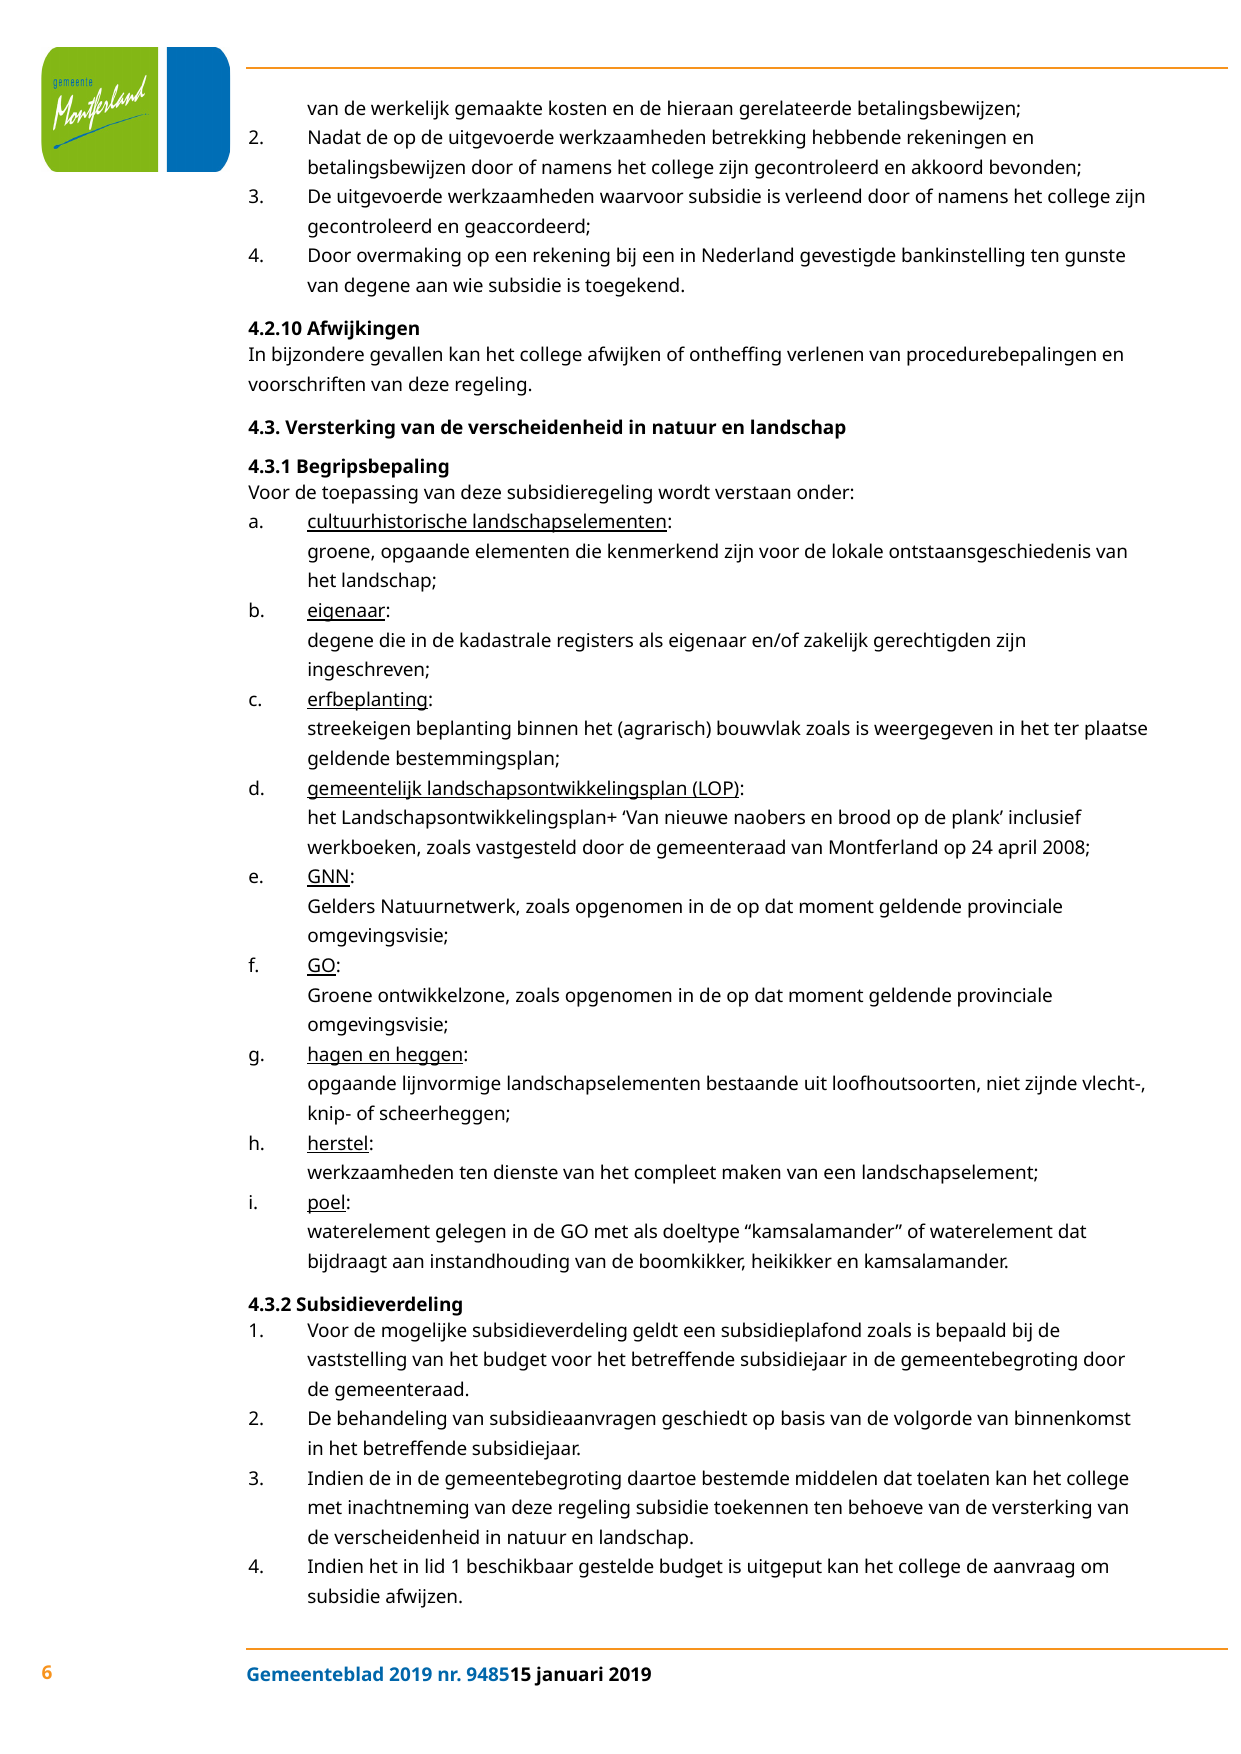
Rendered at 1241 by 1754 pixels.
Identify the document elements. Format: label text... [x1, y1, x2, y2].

list De behandeling van subsidieaanvragen geschiedt op basis van de volgorde van binnenkomst in het betreffende subsidiejaar. [248, 1406, 1152, 1461]
list streekeigen beplanting binnen het (agrarisch) bouwvlak zoals is weergegeven in het ter plaatse geldende bestemmingsplan; [248, 716, 1152, 771]
list Nadat de op de uitgevoerde werkzaamheden betrekking hebbende rekeningen en betalingsbewijzen door of namens het college zijn gecontroleerd en akkoord bevonden; [248, 124, 1152, 180]
picture [41, 47, 231, 172]
list herstel: [248, 1130, 1152, 1155]
list Door overmaking op een rekening bij een in Nederland gevestigde bankinstelling ten gunste van degene aan wie subsidie is toegekend. [248, 243, 1152, 298]
text 4.3. Versterking van de verscheidenheid in natuur en landschap [248, 414, 1152, 439]
list groene, opgaande elementen die kenmerkend zijn voor de lokale ontstaansgeschiedenis van het landschap; [248, 538, 1152, 593]
list het Landschapsontwikkelingsplan+ ‘Van nieuwe naobers en brood op de plank’ inclusief werkboeken, zoals vastgesteld door de gemeenteraad van Montferland op 24 april 2008; [248, 804, 1152, 859]
text 4.3.2 Subsidieverdeling [248, 1291, 1152, 1317]
text 4.2.10 Afwijkingen [248, 315, 1152, 341]
list waterelement gelegen in de GO met als doeltype “kamsalamander” of waterelement dat bijdraagt aan instandhouding van de boomkikker, heikikker en kamsalamander. [248, 1218, 1152, 1274]
list GO: [248, 952, 1152, 978]
list opgaande lijnvormige landschapselementen bestaande uit loofhoutsoorten, niet zijnde vlecht-, knip- of scheerheggen; [248, 1071, 1152, 1126]
text In bijzondere gevallen kan het college afwijken of ontheffing verlenen van procedurebepalingen en voorschriften van deze regeling. [248, 341, 1152, 396]
list Voor de mogelijke subsidieverdeling geldt een subsidieplafond zoals is bepaald bij de vaststelling van het budget voor het betreffende subsidiejaar in de gemeentebegroting door de gemeenteraad. [248, 1317, 1152, 1402]
list van de werkelijk gemaakte kosten en de hieraan gerelateerde betalingsbewijzen; [248, 95, 1152, 121]
text Voor de toepassing van deze subsidieregeling wordt verstaan onder: [248, 479, 1152, 504]
list werkzaamheden ten dienste van het compleet maken van een landschapselement; [248, 1159, 1152, 1185]
list Indien de in de gemeentebegroting daartoe bestemde middelen dat toelaten kan het college met inachtneming van deze regeling subsidie toekennen ten behoeve van de versterking van de verscheidenheid in natuur en landschap. [248, 1465, 1152, 1550]
list Indien het in lid 1 beschikbaar gestelde budget is uitgeput kan het college de aanvraag om subsidie afwijzen. [248, 1553, 1152, 1609]
list Gelders Natuurnetwerk, zoals opgenomen in de op dat moment geldende provinciale omgevingsvisie; [248, 893, 1152, 948]
list poel: [248, 1189, 1152, 1214]
list eigenaar: [248, 597, 1152, 623]
list degene die in de kadastrale registers als eigenaar en/of zakelijk gerechtigden zijn ingeschreven; [248, 627, 1152, 682]
list De uitgevoerde werkzaamheden waarvoor subsidie is verleend door of namens het college zijn gecontroleerd en geaccordeerd; [248, 183, 1152, 239]
list hagen en heggen: [248, 1041, 1152, 1067]
text 4.3.1 Begripsbepaling [248, 453, 1152, 479]
list erfbeplanting: [248, 686, 1152, 712]
list cultuurhistorische landschapselementen: [248, 508, 1152, 534]
list gemeentelijk landschapsontwikkelingsplan (LOP): [248, 775, 1152, 800]
list Groene ontwikkelzone, zoals opgenomen in de op dat moment geldende provinciale omgevingsvisie; [248, 982, 1152, 1037]
list GNN: [248, 863, 1152, 889]
